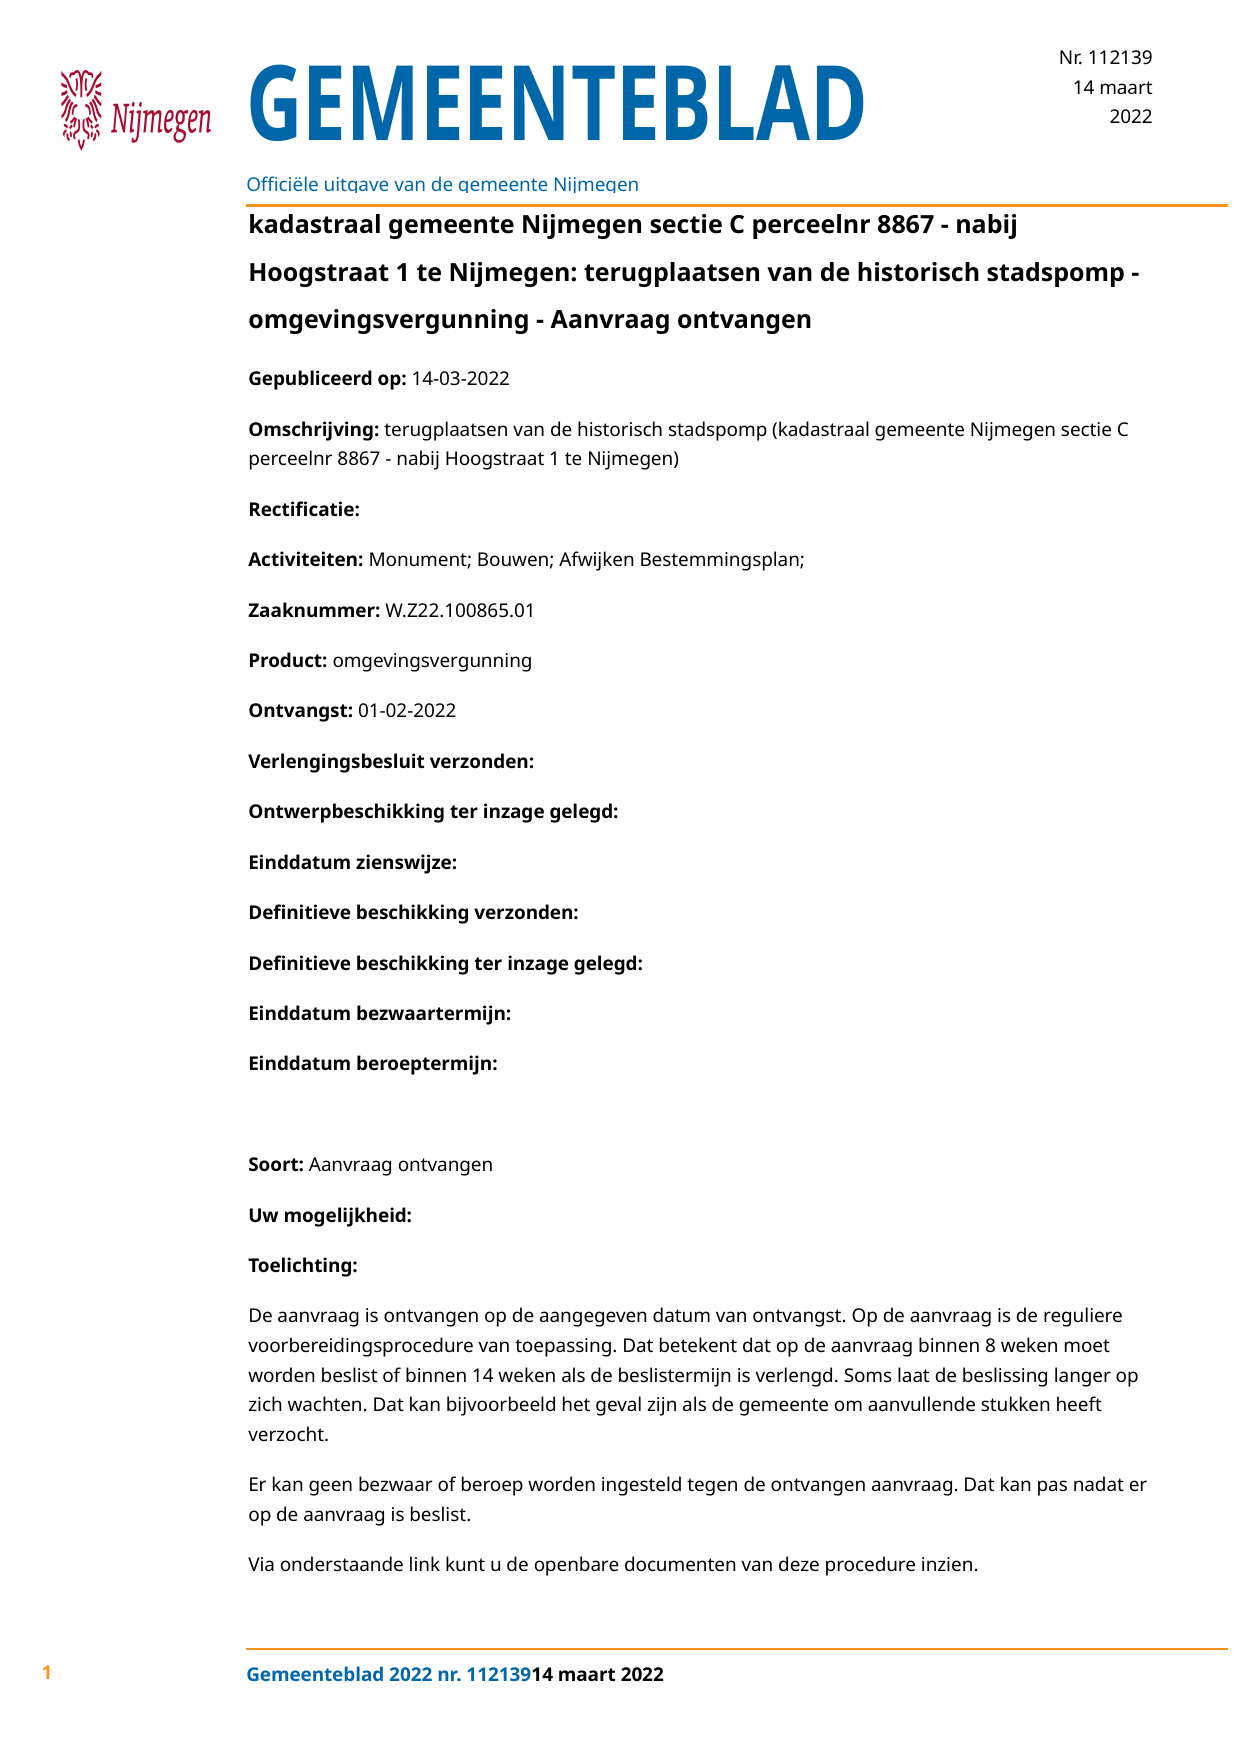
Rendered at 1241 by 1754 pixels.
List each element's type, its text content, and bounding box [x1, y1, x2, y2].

text Zaaknummer: W.Z22.100865.01 [248, 597, 1152, 622]
text Definitieve beschikking ter inzage gelegd: [248, 950, 1152, 975]
text Omschrijving: terugplaatsen van de historisch stadspomp (kadastraal gemeente Nijmegen sectie C perceelnr 8867 - nabij Hoogstraat 1 te Nijmegen) [248, 416, 1152, 471]
text Er kan geen bezwaar of beroep worden ingesteld tegen de ontvangen aanvraag. Dat kan pas nadat er op de aanvraag is beslist. [248, 1471, 1152, 1527]
text Einddatum zienswijze: [248, 849, 1152, 874]
picture [41, 47, 231, 172]
text Toelichting: [248, 1252, 1152, 1278]
text Einddatum bezwaartermijn: [248, 1000, 1152, 1026]
text Rectificatie: [248, 496, 1152, 522]
text Product: omgevingsvergunning [248, 647, 1152, 673]
text De aanvraag is ontvangen op de aangegeven datum van ontvangst. Op de aanvraag is de reguliere voorbereidingsprocedure van toepassing. Dat betekent dat op de aanvraag binnen 8 weken moet worden beslist of binnen 14 weken als de beslistermijn is verlengd. Soms laat de beslissing langer op zich wachten. Dat kan bijvoorbeeld het geval zijn als de gemeente om aanvullende stukken heeft verzocht. [248, 1303, 1152, 1447]
text Gepubliceerd op: 14-03-2022 [248, 366, 1152, 391]
text Uw mogelijkheid: [248, 1202, 1152, 1227]
text Einddatum beroeptermijn: [248, 1051, 1152, 1076]
text Verlengingsbesluit verzonden: [248, 748, 1152, 774]
text Activiteiten: Monument; Bouwen; Afwijken Bestemmingsplan; [248, 546, 1152, 572]
text Ontwerpbeschikking ter inzage gelegd: [248, 798, 1152, 824]
text Soort: Aanvraag ontvangen [248, 1151, 1152, 1177]
text Definitieve beschikking verzonden: [248, 899, 1152, 925]
text Via onderstaande link kunt u de openbare documenten van deze procedure inzien. [248, 1551, 1152, 1577]
text kadastraal gemeente Nijmegen sectie C perceelnr 8867 - nabij Hoogstraat 1 te Nijmegen: terugplaatsen van de historisch stadspomp - omgevingsvergunning - Aanvraag ontvangen [248, 207, 1152, 336]
text Ontvangst: 01-02-2022 [248, 698, 1152, 723]
